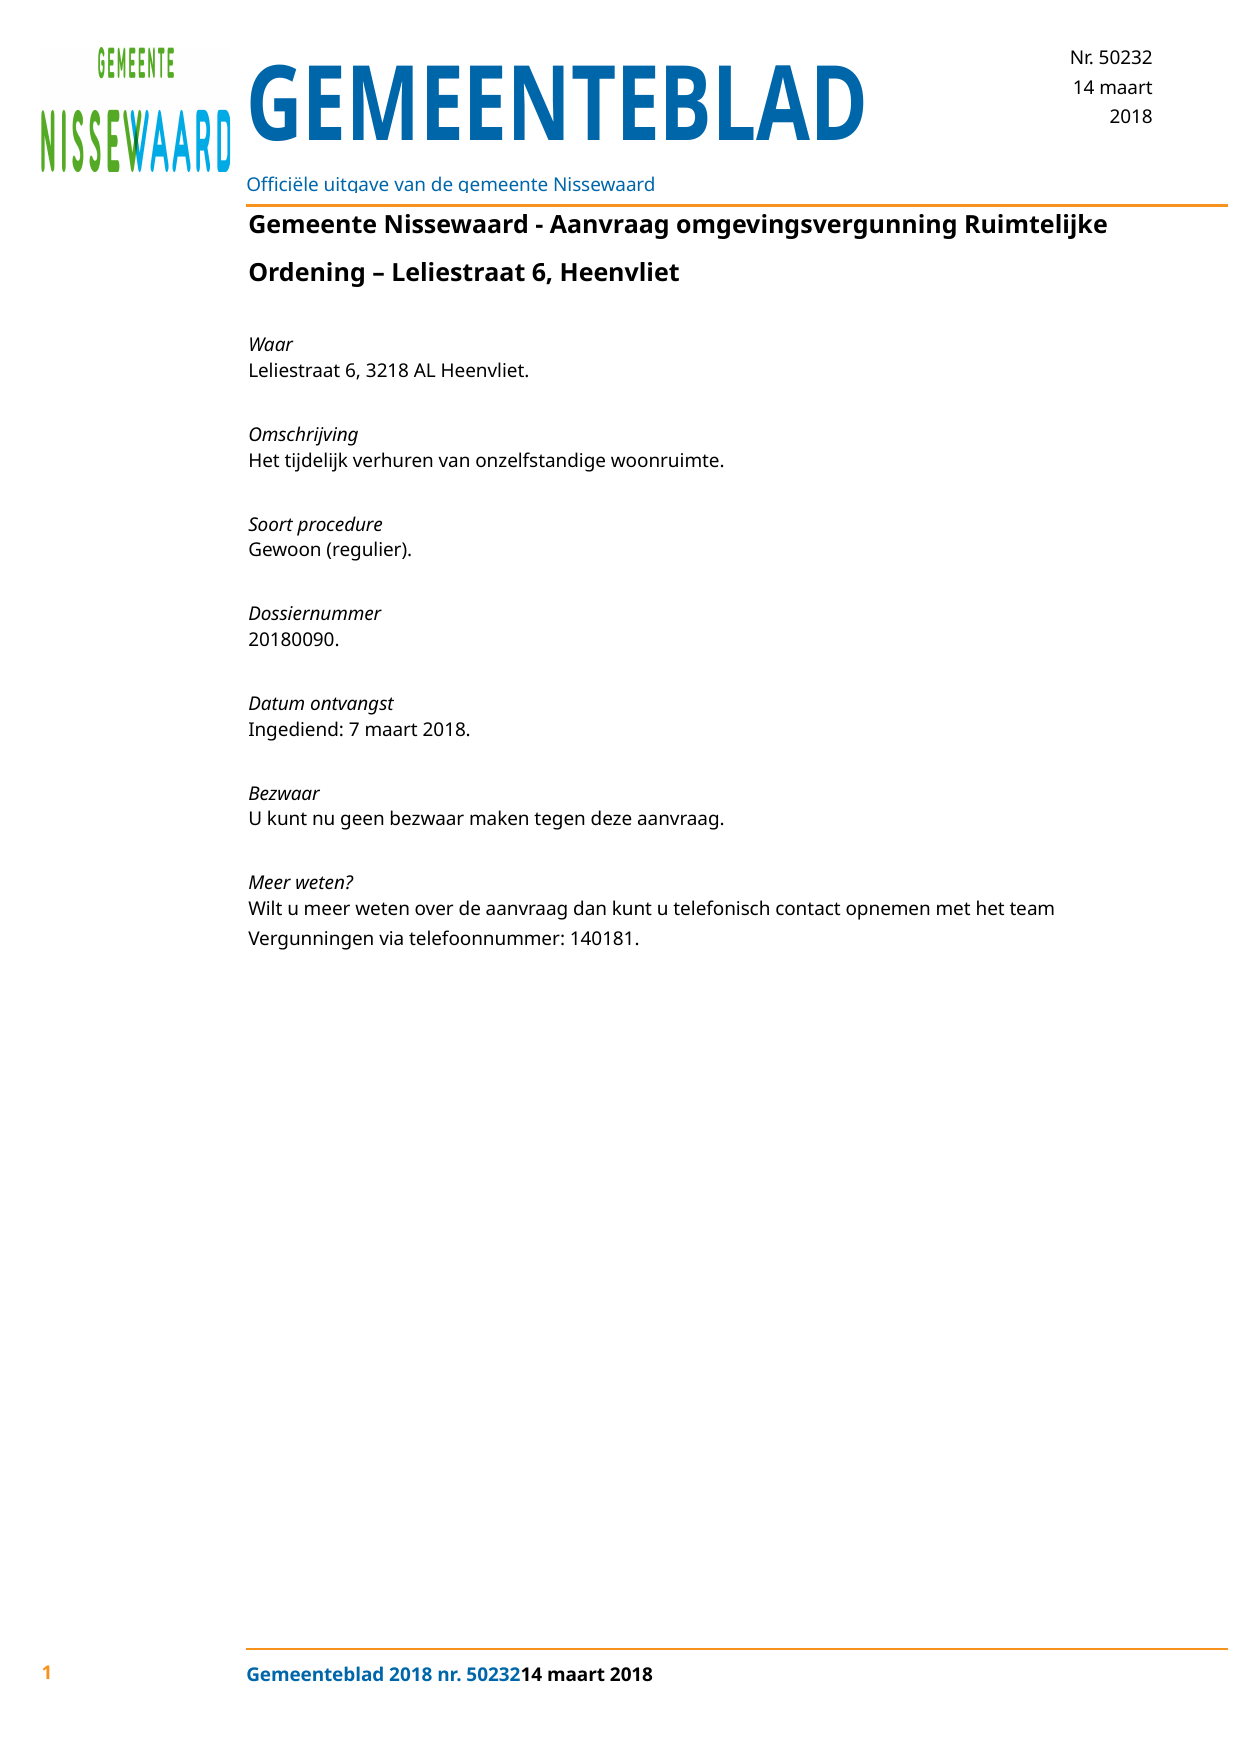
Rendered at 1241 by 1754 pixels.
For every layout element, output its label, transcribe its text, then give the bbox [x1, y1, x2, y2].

text Het tijdelijk verhuren van onzelfstandige woonruimte. [248, 447, 1152, 473]
picture [154, 157, 165, 172]
picture [222, 122, 227, 160]
picture [200, 151, 206, 172]
picture [176, 157, 187, 172]
text Omschrijving [248, 421, 1152, 447]
text Wilt u meer weten over de aanvraag dan kunt u telefonisch contact opnemen met het team Vergunningen via telefoonnummer: 140181. [248, 895, 1152, 951]
text 20180090. [248, 626, 1152, 652]
text Meer weten? [248, 869, 1152, 895]
text Ingediend: 7 maart 2018. [248, 716, 1152, 742]
text U kunt nu geen bezwaar maken tegen deze aanvraag. [248, 806, 1152, 831]
text Soort procedure [248, 511, 1152, 537]
picture [201, 122, 206, 138]
text Gemeente Nissewaard - Aanvraag omgevingsvergunning Ruimtelijke Ordening – Leliestraat 6, Heenvliet [248, 207, 1152, 288]
text Bezwaar [248, 780, 1152, 806]
text Leliestraat 6, 3218 AL Heenvliet. [248, 357, 1152, 383]
text Datum ontvangst [248, 690, 1152, 716]
text Waar [248, 331, 1152, 357]
text Gewoon (regulier). [248, 537, 1152, 562]
picture [41, 47, 231, 172]
text Dossiernummer [248, 601, 1152, 626]
